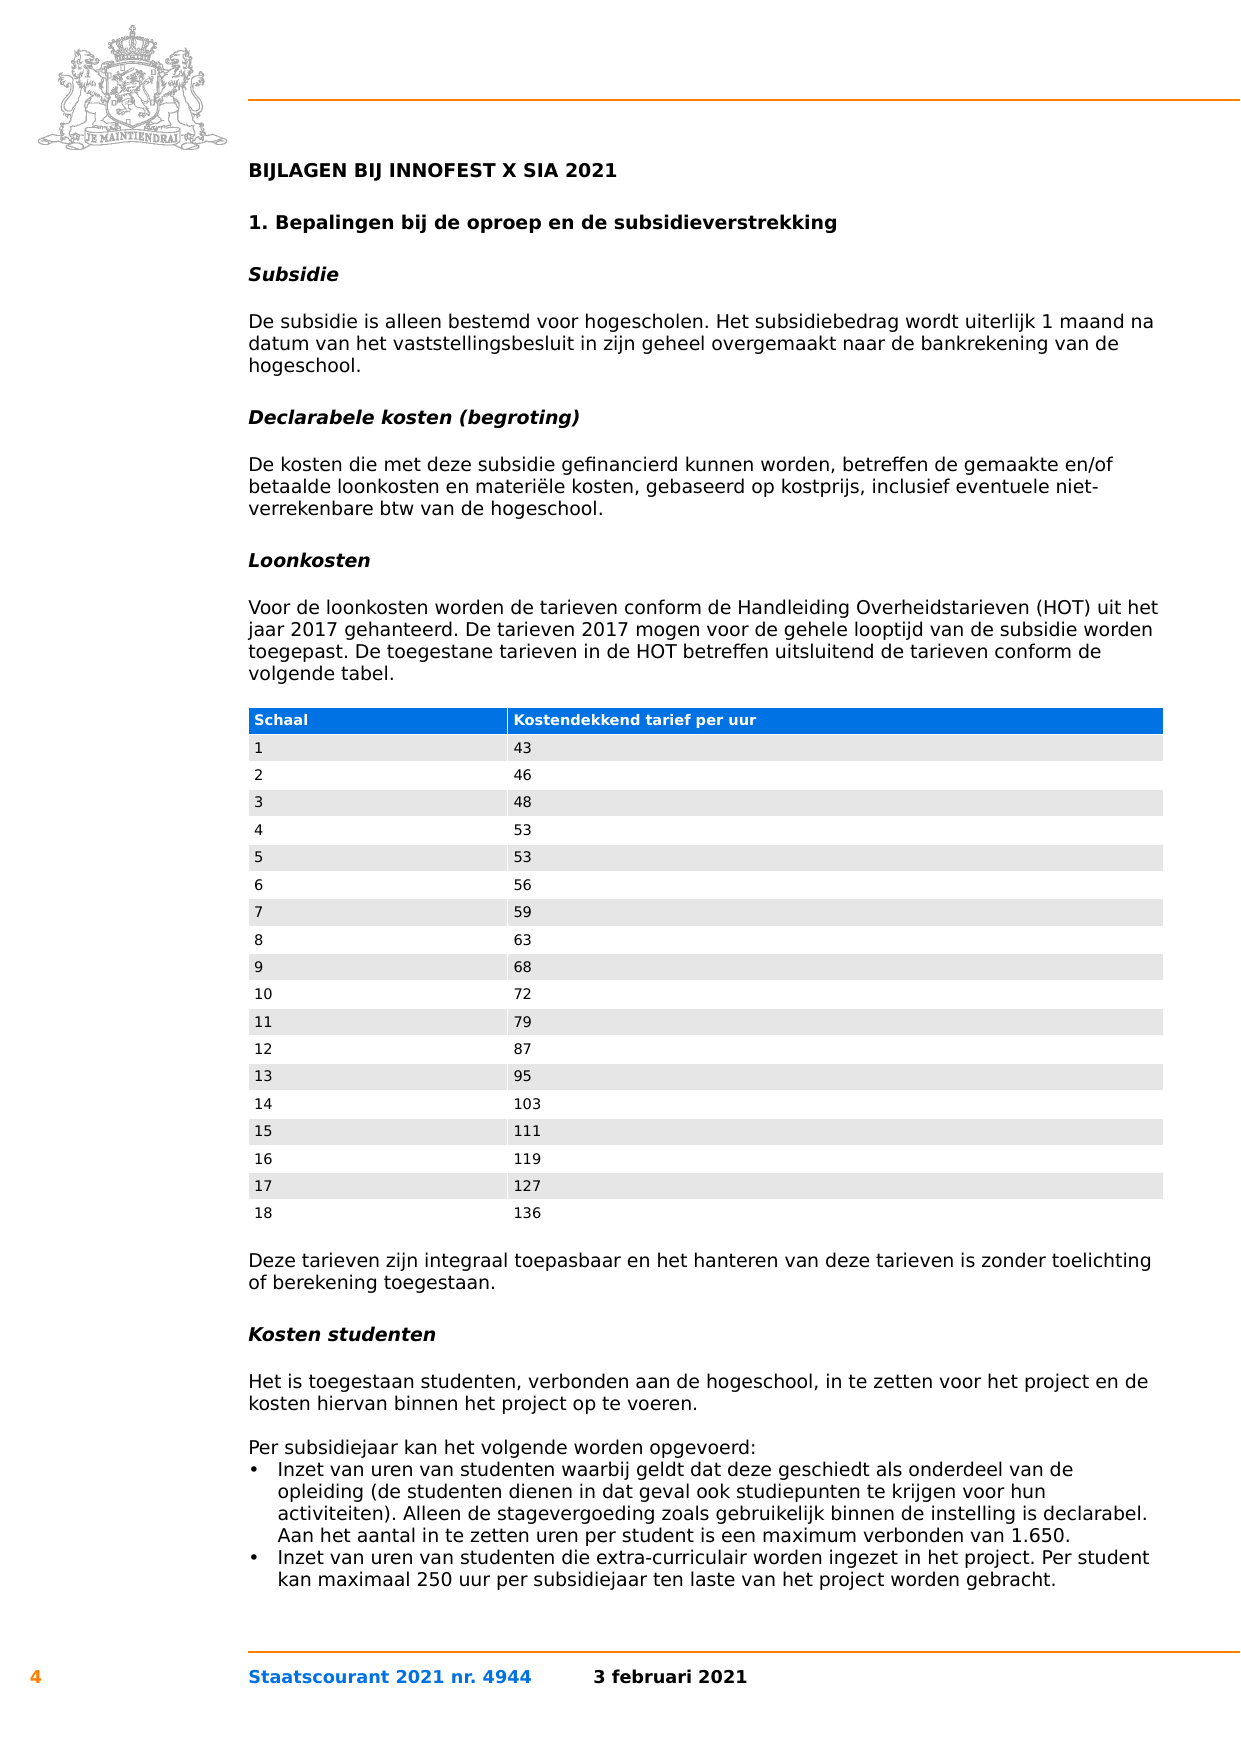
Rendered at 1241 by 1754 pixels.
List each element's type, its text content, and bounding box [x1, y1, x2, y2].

text De subsidie is alleen bestemd voor hogescholen. Het subsidiebedrag wordt uiterlijk 1 maand na datum van het vaststellingsbesluit in zijn geheel overgemaakt naar de bankrekening van de hogeschool. [248, 311, 1163, 377]
table_cell 56 [508, 872, 1163, 898]
subtitle BIJLAGEN BIJ INNOFEST X SIA 2021 [248, 160, 1163, 182]
table_cell 7 [249, 899, 507, 926]
table_cell 9 [249, 954, 507, 980]
table_header Kostendekkend tarief per uur [508, 708, 1163, 734]
text • Inzet van uren van studenten die extra-curriculair worden ingezet in het project. Per student kan maximaal 250 uur per subsidiejaar ten laste van het project worden gebracht. [248, 1547, 1163, 1591]
table_cell 46 [508, 762, 1163, 789]
text Het is toegestaan studenten, verbonden aan de hogeschool, in te zetten voor het project en de kosten hiervan binnen het project op te voeren. [248, 1371, 1163, 1415]
table_cell 63 [508, 927, 1163, 953]
subtitle Loonkosten [248, 550, 1163, 572]
table_cell 11 [249, 1009, 507, 1035]
text Deze tarieven zijn integraal toepasbaar en het hanteren van deze tarieven is zonder toelichting of berekening toegestaan. [248, 1250, 1163, 1294]
table_cell 2 [249, 762, 507, 789]
table_cell 5 [249, 845, 507, 871]
table_cell 8 [249, 927, 507, 953]
table_cell 136 [508, 1201, 1163, 1227]
subtitle 1. Bepalingen bij de oproep en de subsidieverstrekking [248, 212, 1163, 234]
table_cell 17 [249, 1173, 507, 1199]
table_cell 68 [508, 954, 1163, 980]
table_cell 16 [249, 1146, 507, 1172]
table_cell 79 [508, 1009, 1163, 1035]
text Per subsidiejaar kan het volgende worden opgevoerd: [248, 1437, 1163, 1459]
table_cell 12 [249, 1036, 507, 1063]
table_cell 10 [249, 981, 507, 1008]
text Voor de loonkosten worden de tarieven conform de Handleiding Overheidstarieven (HOT) uit het jaar 2017 gehanteerd. De tarieven 2017 mogen voor de gehele looptijd van de subsidie worden toegepast. De toegestane tarieven in de HOT betreffen uitsluitend de tarieven conform de volgende tabel. [248, 597, 1163, 684]
table_cell 4 [249, 817, 507, 843]
table_cell 87 [508, 1036, 1163, 1063]
subtitle Subsidie [248, 264, 1163, 286]
table_cell 14 [249, 1091, 507, 1117]
table_cell 18 [249, 1201, 507, 1227]
table_cell 13 [249, 1064, 507, 1090]
table_cell 6 [249, 872, 507, 898]
table_cell 3 [249, 790, 507, 816]
table_cell 72 [508, 981, 1163, 1008]
table_cell 59 [508, 899, 1163, 926]
table_cell 48 [508, 790, 1163, 816]
table_cell 103 [508, 1091, 1163, 1117]
table_cell 53 [508, 845, 1163, 871]
table_cell 1 [249, 735, 507, 761]
subtitle Kosten studenten [248, 1324, 1163, 1346]
table_cell 15 [249, 1119, 507, 1145]
table_cell 119 [508, 1146, 1163, 1172]
subtitle Declarabele kosten (begroting) [248, 407, 1163, 429]
text • Inzet van uren van studenten waarbij geldt dat deze geschiedt als onderdeel van de opleiding (de studenten dienen in dat geval ook studiepunten te krijgen voor hun activiteiten). Alleen de stagevergoeding zoals gebruikelijk binnen de instelling is declarabel. Aan het aantal in te zetten uren per student is een maximum verbonden van 1.650. [248, 1459, 1163, 1547]
text De kosten die met deze subsidie gefinancierd kunnen worden, betreffen de gemaakte en/of betaalde loonkosten en materiële kosten, gebaseerd op kostprijs, inclusief eventuele niet- verrekenbare btw van de hogeschool. [248, 454, 1163, 520]
table_cell 111 [508, 1119, 1163, 1145]
table_cell 43 [508, 735, 1163, 761]
table_cell 53 [508, 817, 1163, 843]
table_cell 127 [508, 1173, 1163, 1199]
picture [38, 25, 227, 150]
table_header Schaal [249, 708, 507, 734]
table_cell 95 [508, 1064, 1163, 1090]
